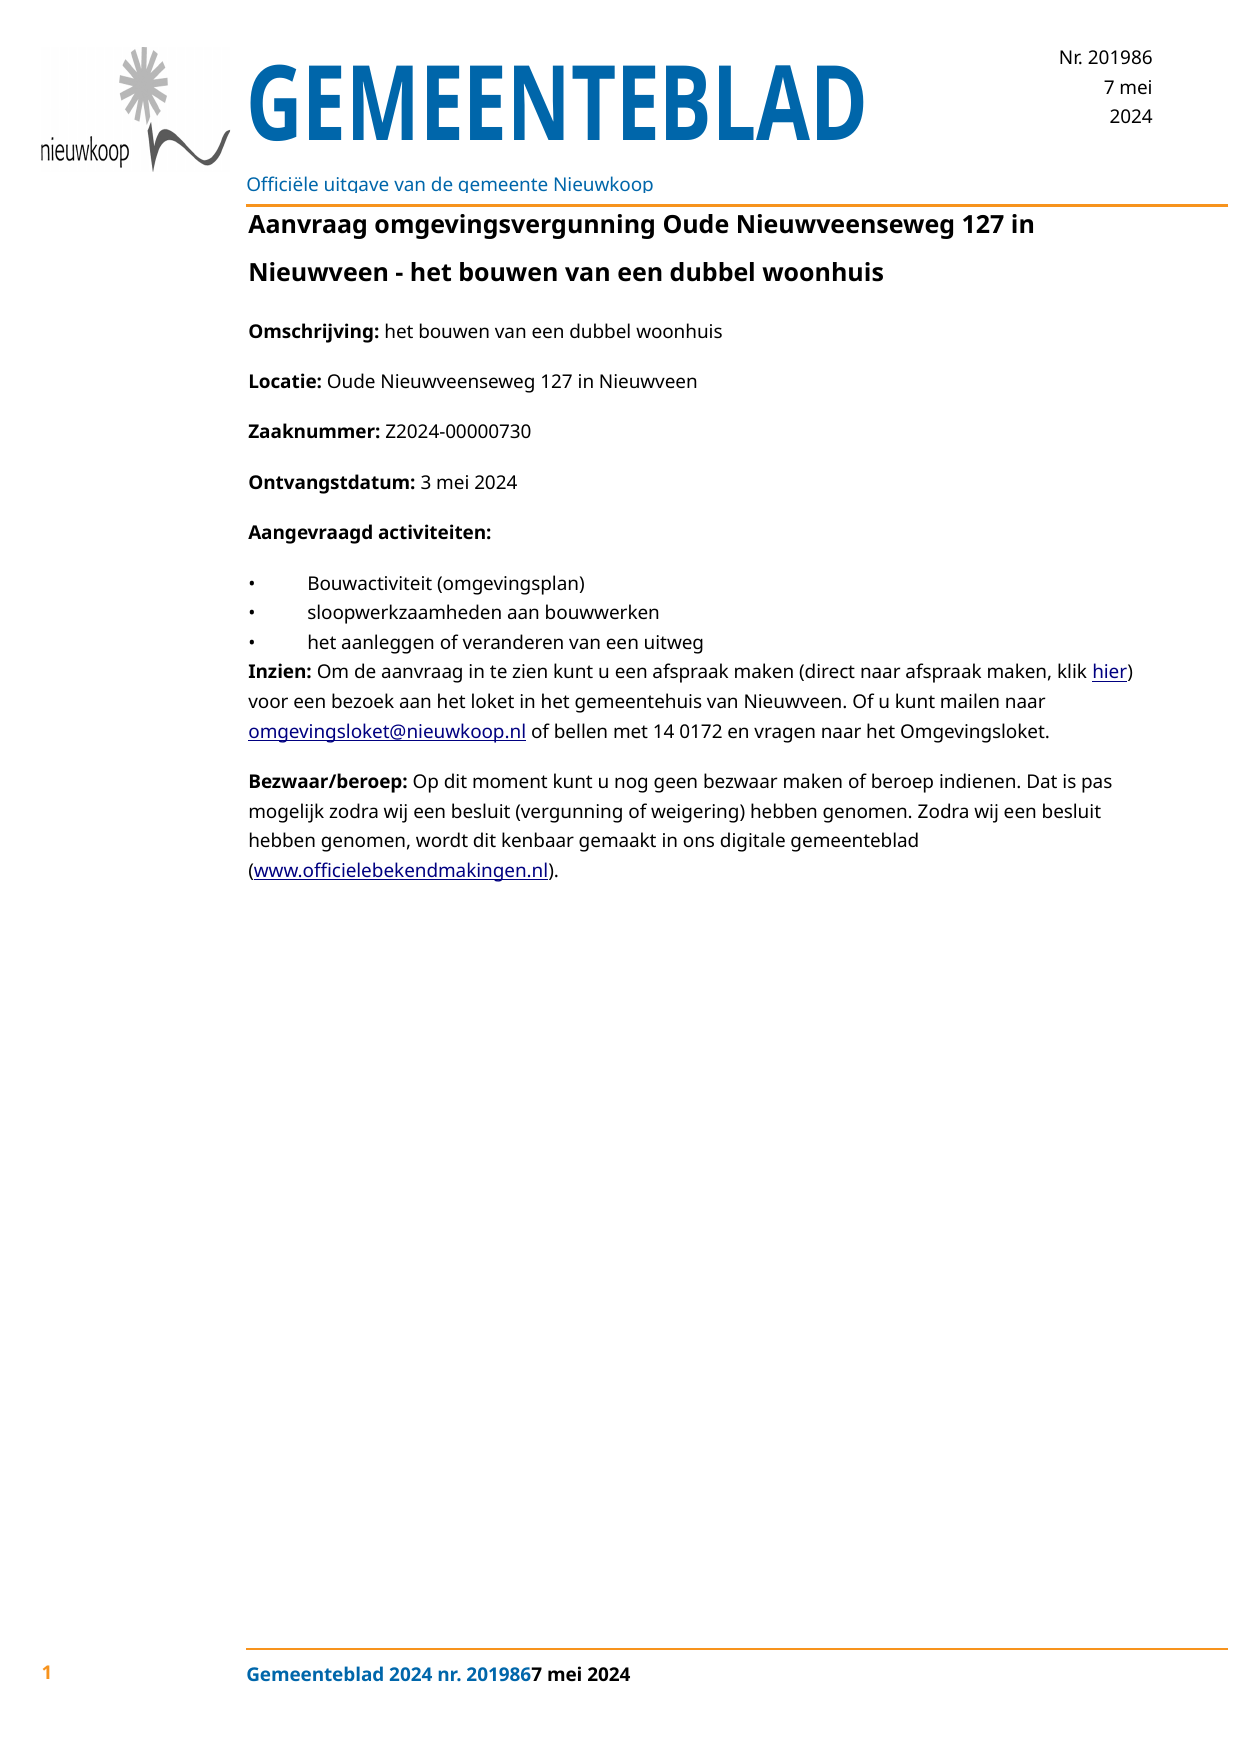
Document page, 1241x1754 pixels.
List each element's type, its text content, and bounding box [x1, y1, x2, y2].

text Locatie: Oude Nieuwveenseweg 127 in Nieuwveen [248, 368, 1152, 394]
list Bouwactiviteit (omgevingsplan) [248, 570, 1152, 596]
list sloopwerkzaamheden aan bouwwerken [248, 599, 1152, 625]
text Aanvraag omgevingsvergunning Oude Nieuwveenseweg 127 in Nieuwveen - het bouwen van een dubbel woonhuis [248, 207, 1152, 288]
list het aanleggen of veranderen van een uitweg [248, 629, 1152, 655]
text Bezwaar/beroep: Op dit moment kunt u nog geen bezwaar maken of beroep indienen. Dat is pas mogelijk zodra wij een besluit (vergunning of weigering) hebben genomen. Zodra wij een besluit hebben genomen, wordt dit kenbaar gemaakt in ons digitale gemeenteblad (www.officielebekendmakingen.nl). [248, 768, 1152, 883]
text Aangevraagd activiteiten: [248, 519, 1152, 545]
text Zaaknummer: Z2024-00000730 [248, 419, 1152, 444]
text Ontvangstdatum: 3 mei 2024 [248, 469, 1152, 495]
picture [41, 47, 231, 172]
text Inzien: Om de aanvraag in te zien kunt u een afspraak maken (direct naar afspraak maken, klik hier) voor een bezoek aan het loket in het gemeentehuis van Nieuwveen. Of u kunt mailen naar omgevingsloket@nieuwkoop.nl of bellen met 14 0172 en vragen naar het Omgevingsloket. [248, 659, 1152, 744]
text Omschrijving: het bouwen van een dubbel woonhuis [248, 318, 1152, 344]
